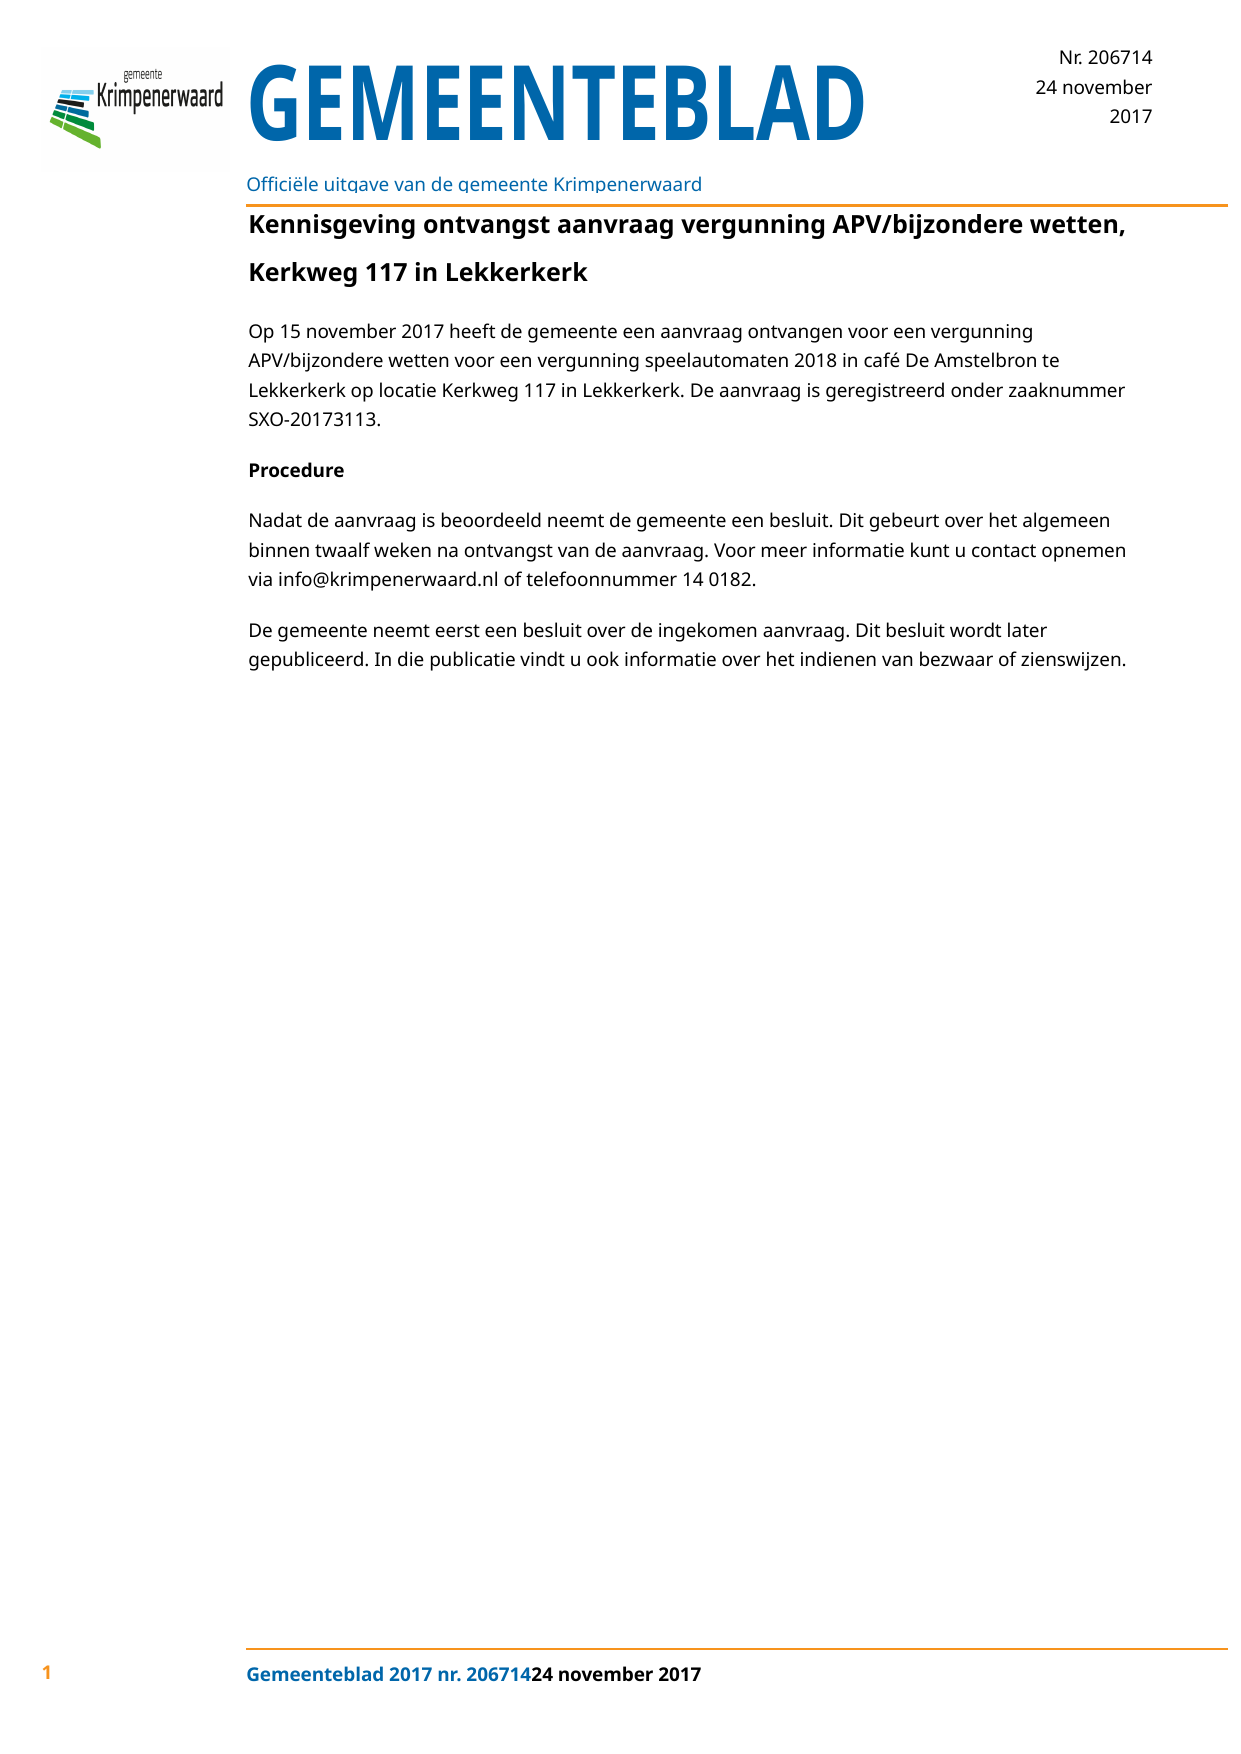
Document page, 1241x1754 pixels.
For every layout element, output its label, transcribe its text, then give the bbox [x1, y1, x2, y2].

text Nadat de aanvraag is beoordeeld neemt de gemeente een besluit. Dit gebeurt over het algemeen binnen twaalf weken na ontvangst van de aanvraag. Voor meer informatie kunt u contact opnemen via info@krimpenerwaard.nl of telefoonnummer 14 0182. [248, 507, 1152, 592]
text Op 15 november 2017 heeft de gemeente een aanvraag ontvangen voor een vergunning APV/bijzondere wetten voor een vergunning speelautomaten 2018 in café De Amstelbron te Lekkerkerk op locatie Kerkweg 117 in Lekkerkerk. De aanvraag is geregistreerd onder zaaknummer SXO-20173113. [248, 318, 1152, 432]
text Procedure [248, 457, 1152, 483]
text De gemeente neemt eerst een besluit over de ingekomen aanvraag. Dit besluit wordt later gepubliceerd. In die publicatie vindt u ook informatie over het indienen van bezwaar of zienswijzen. [248, 617, 1152, 672]
text Kennisgeving ontvangst aanvraag vergunning APV/bijzondere wetten, Kerkweg 117 in Lekkerkerk [248, 207, 1152, 288]
picture [41, 47, 231, 172]
